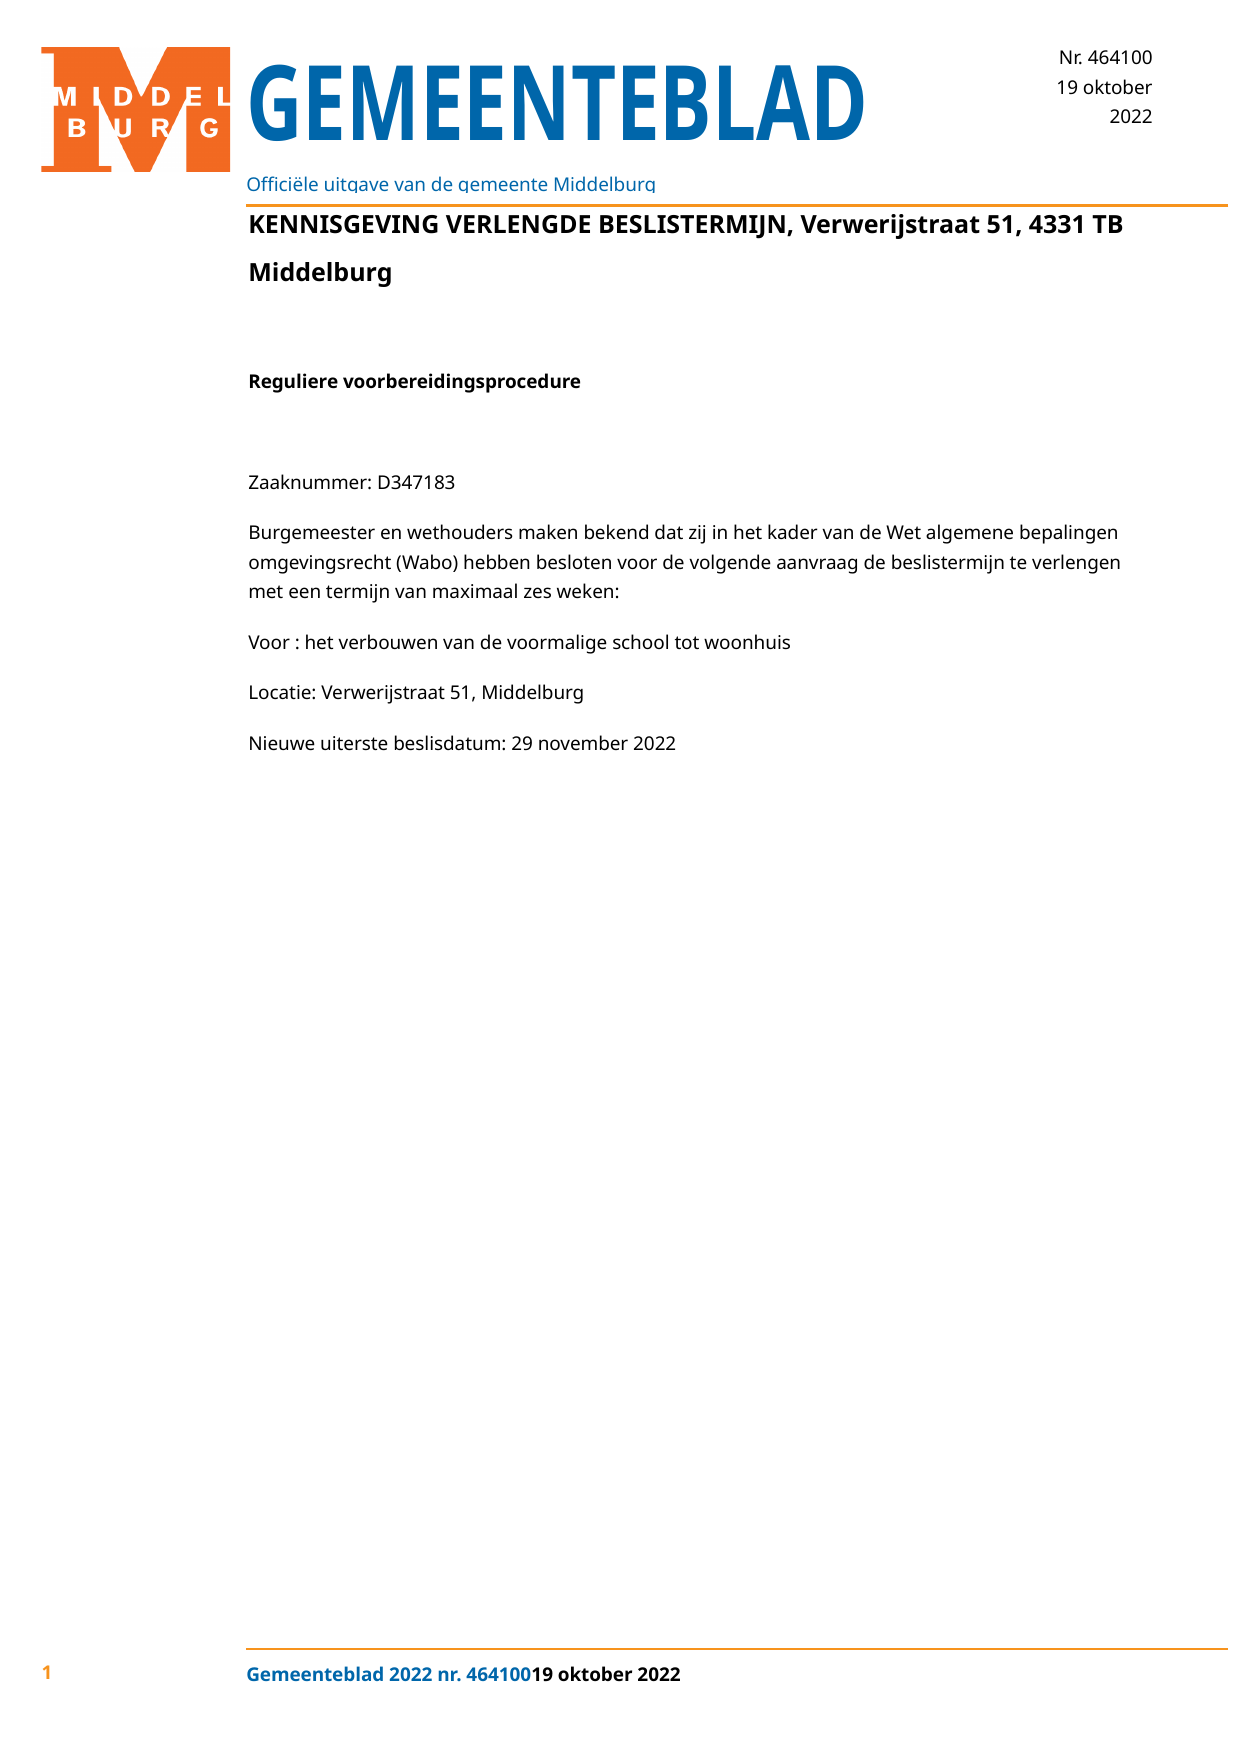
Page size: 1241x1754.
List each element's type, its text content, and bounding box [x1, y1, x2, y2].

text Reguliere voorbereidingsprocedure [248, 368, 1152, 394]
picture [41, 47, 231, 172]
text Locatie: Verwerijstraat 51, Middelburg [248, 679, 1152, 705]
text Burgemeester en wethouders maken bekend dat zij in het kader van de Wet algemene bepalingen omgevingsrecht (Wabo) hebben besloten voor de volgende aanvraag de beslistermijn te verlengen met een termijn van maximaal zes weken: [248, 519, 1152, 604]
text KENNISGEVING VERLENGDE BESLISTERMIJN, Verwerijstraat 51, 4331 TB Middelburg [248, 207, 1152, 288]
text Zaaknummer: D347183 [248, 469, 1152, 495]
text Nieuwe uiterste beslisdatum: 29 november 2022 [248, 730, 1152, 756]
text Voor : het verbouwen van de voormalige school tot woonhuis [248, 629, 1152, 655]
